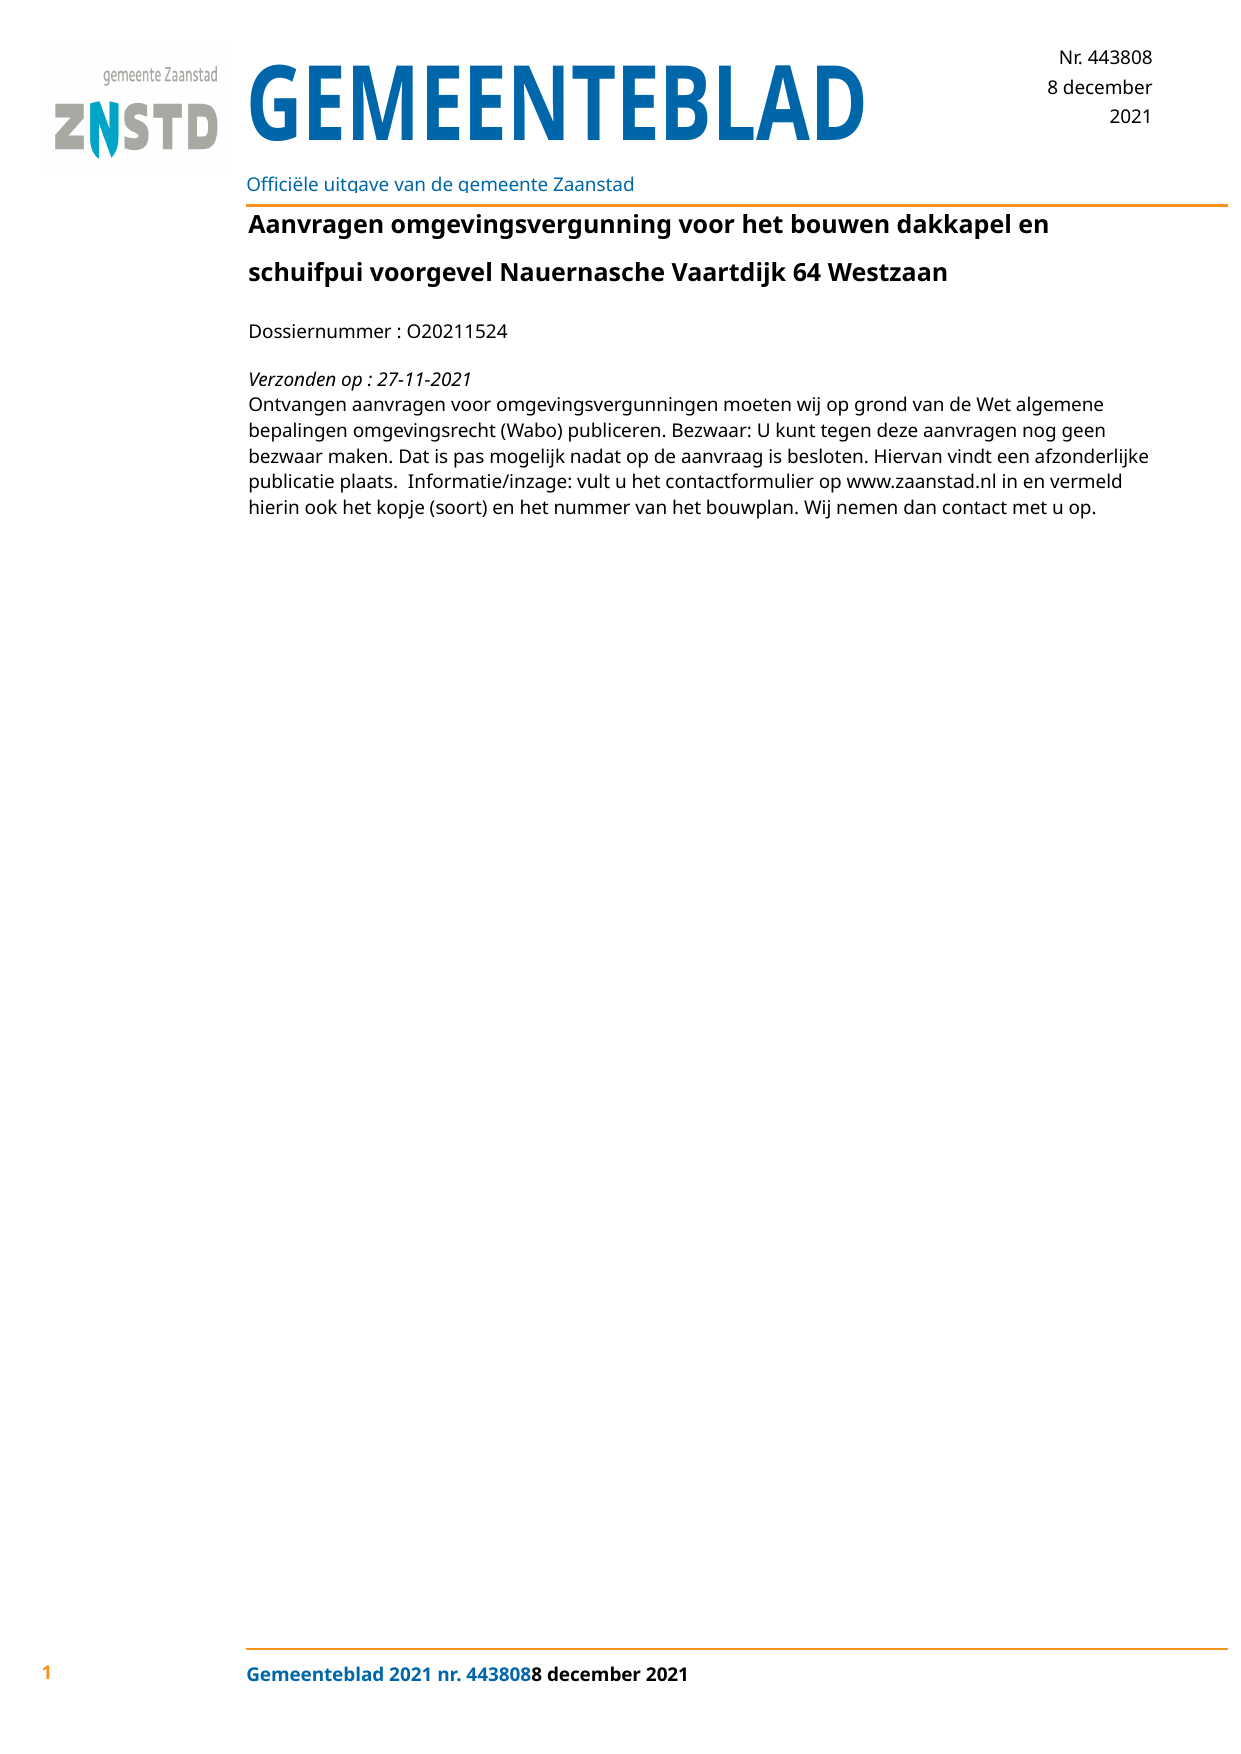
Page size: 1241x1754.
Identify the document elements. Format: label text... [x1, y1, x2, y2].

text Aanvragen omgevingsvergunning voor het bouwen dakkapel en schuifpui voorgevel Nauernasche Vaartdijk 64 Westzaan [248, 207, 1152, 288]
text Dossiernummer : O20211524 [248, 318, 1152, 344]
text Ontvangen aanvragen voor omgevingsvergunningen moeten wij op grond van de Wet algemene bepalingen omgevingsrecht (Wabo) publiceren. Bezwaar: U kunt tegen deze aanvragen nog geen bezwaar maken. Dat is pas mogelijk nadat op de aanvraag is besloten. Hiervan vindt een afzonderlijke publicatie plaats. Informatie/inzage: vult u het contactformulier op www.zaanstad.nl in en vermeld hierin ook het kopje (soort) en het nummer van het bouwplan. Wij nemen dan contact met u op. [248, 391, 1152, 520]
picture [41, 47, 231, 172]
text Verzonden op : 27-11-2021 [248, 366, 1152, 391]
